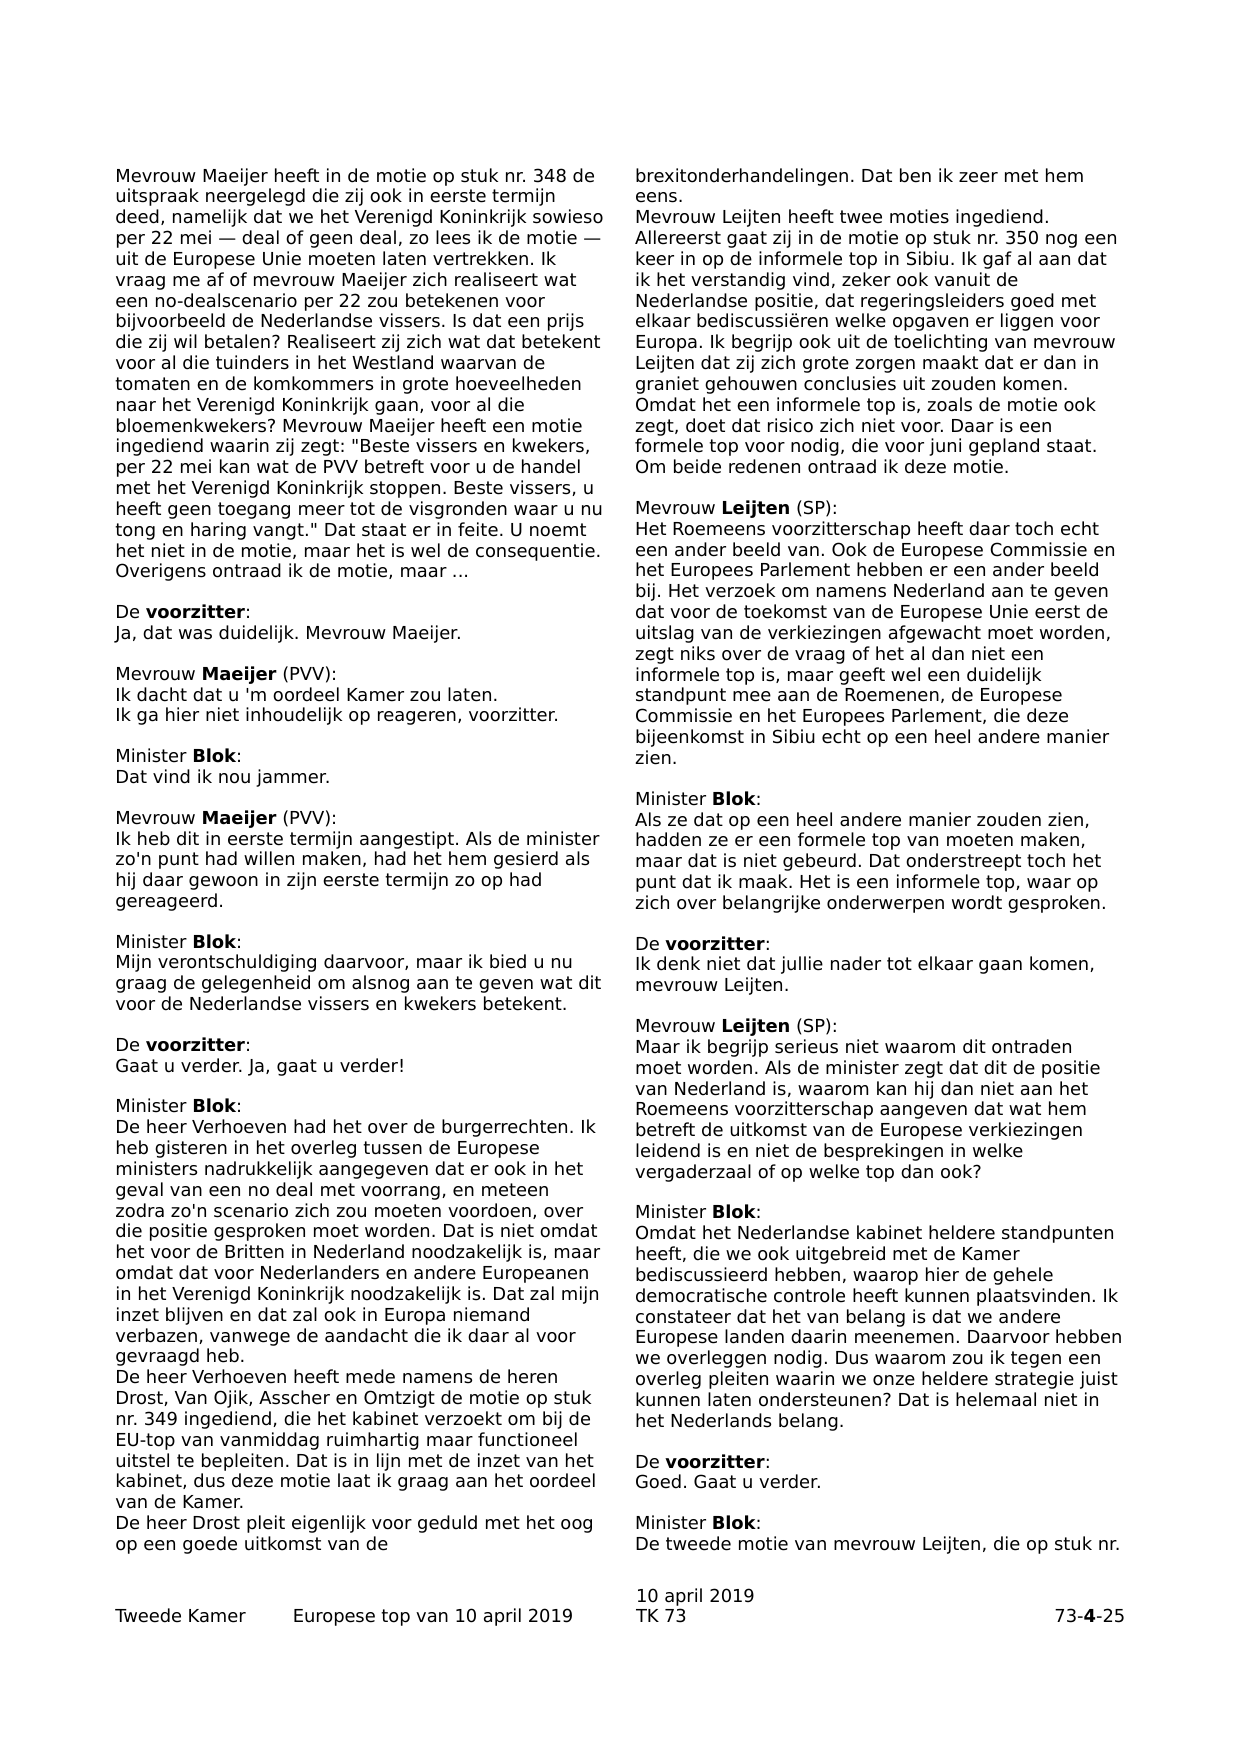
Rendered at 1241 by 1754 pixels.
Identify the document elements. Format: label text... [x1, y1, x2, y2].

text Mevrouw Maeijer heeft in de motie op stuk nr. 348 de uitspraak neergelegd die zij ook in eerste termijn deed, namelijk dat we het Verenigd Koninkrijk sowieso per 22 mei — deal of geen deal, zo lees ik de motie — uit de Europese Unie moeten laten vertrekken. Ik vraag me af of mevrouw Maeijer zich realiseert wat een no-dealscenario per 22 zou betekenen voor bijvoorbeeld de Nederlandse vissers. Is dat een prijs die zij wil betalen? Realiseert zij zich wat dat betekent voor al die tuinders in het Westland waarvan de tomaten en de komkommers in grote hoeveelheden naar het Verenigd Koninkrijk gaan, voor al die bloemenkwekers? Mevrouw Maeijer heeft een motie ingediend waarin zij zegt: "Beste vissers en kwekers, per 22 mei kan wat de PVV betreft voor u de handel met het Verenigd Koninkrijk stoppen. Beste vissers, u heeft geen toegang meer tot de visgronden waar u nu tong en haring vangt." Dat staat er in feite. U noemt het niet in de motie, maar het is wel de consequentie. Overigens ontraad ik de motie, maar ... [115, 165, 605, 582]
text Ik heb dit in eerste termijn aangestipt. Als de minister zo'n punt had willen maken, had het hem gesierd als hij daar gewoon in zijn eerste termijn zo op had gereageerd. [115, 828, 605, 912]
text Minister Blok: [115, 932, 605, 952]
text Als ze dat op een heel andere manier zouden zien, hadden ze er een formele top van moeten maken, maar dat is niet gebeurd. Dat onderstreept toch het punt dat ik maak. Het is een informele top, waar op zich over belangrijke onderwerpen wordt gesproken. [635, 809, 1125, 913]
text Dat vind ik nou jammer. [115, 767, 605, 787]
text Minister Blok: [115, 1096, 605, 1117]
text De heer Verhoeven heeft mede namens de heren Drost, Van Ojik, Asscher en Omtzigt de motie op stuk nr. 349 ingediend, die het kabinet verzoekt om bij de EU-top van vanmiddag ruimhartig maar functioneel uitstel te bepleiten. Dat is in lijn met de inzet van het kabinet, dus deze motie laat ik graag aan het oordeel van de Kamer. [115, 1367, 605, 1513]
text De tweede motie van mevrouw Leijten, die op stuk nr. [635, 1534, 1125, 1554]
text Mevrouw Leijten heeft twee moties ingediend. Allereerst gaat zij in de motie op stuk nr. 350 nog een keer in op de informele top in Sibiu. Ik gaf al aan dat ik het verstandig vind, zeker ook vanuit de Nederlandse positie, dat regeringsleiders goed met elkaar bediscussiëren welke opgaven er liggen voor Europa. Ik begrijp ook uit de toelichting van mevrouw Leijten dat zij zich grote zorgen maakt dat er dan in graniet gehouwen conclusies uit zouden komen. Omdat het een informele top is, zoals de motie ook zegt, doet dat risico zich niet voor. Daar is een formele top voor nodig, die voor juni gepland staat. Om beide redenen ontraad ik deze motie. [635, 207, 1125, 478]
text De voorzitter: [635, 933, 1125, 954]
text Mevrouw Maeijer (PVV): [115, 807, 605, 828]
text Ik ga hier niet inhoudelijk op reageren, voorzitter. [115, 705, 605, 726]
text Omdat het Nederlandse kabinet heldere standpunten heeft, die we ook uitgebreid met de Kamer bediscussieerd hebben, waarop hier de gehele democratische controle heeft kunnen plaatsvinden. Ik constateer dat het van belang is dat we andere Europese landen daarin meenemen. Daarvoor hebben we overleggen nodig. Dus waarom zou ik tegen een overleg pleiten waarin we onze heldere strategie juist kunnen laten ondersteunen? Dat is helemaal niet in het Nederlands belang. [635, 1223, 1125, 1431]
text Ja, dat was duidelijk. Mevrouw Maeijer. [115, 623, 605, 643]
text Mevrouw Maeijer (PVV): [115, 663, 605, 684]
text brexitonderhandelingen. Dat ben ik zeer met hem eens. [635, 165, 1125, 207]
text De voorzitter: [635, 1451, 1125, 1472]
text Minister Blok: [635, 1202, 1125, 1223]
text Maar ik begrijp serieus niet waarom dit ontraden moet worden. Als de minister zegt dat dit de positie van Nederland is, waarom kan hij dan niet aan het Roemeens voorzitterschap aangeven dat wat hem betreft de uitkomst van de Europese verkiezingen leidend is en niet de besprekingen in welke vergaderzaal of op welke top dan ook? [635, 1037, 1125, 1182]
text Mijn verontschuldiging daarvoor, maar ik bied u nu graag de gelegenheid om alsnog aan te geven wat dit voor de Nederlandse vissers en kwekers betekent. [115, 952, 605, 1015]
text Ik denk niet dat jullie nader tot elkaar gaan komen, mevrouw Leijten. [635, 954, 1125, 996]
text De voorzitter: [115, 602, 605, 623]
text Goed. Gaat u verder. [635, 1472, 1125, 1493]
text De voorzitter: [115, 1035, 605, 1056]
text Minister Blok: [635, 788, 1125, 809]
text Het Roemeens voorzitterschap heeft daar toch echt een ander beeld van. Ook de Europese Commissie en het Europees Parlement hebben er een ander beeld bij. Het verzoek om namens Nederland aan te geven dat voor de toekomst van de Europese Unie eerst de uitslag van de verkiezingen afgewacht moet worden, zegt niks over de vraag of het al dan niet een informele top is, maar geeft wel een duidelijk standpunt mee aan de Roemenen, de Europese Commissie en het Europees Parlement, die deze bijeenkomst in Sibiu echt op een heel andere manier zien. [635, 518, 1125, 768]
text De heer Drost pleit eigenlijk voor geduld met het oog op een goede uitkomst van de [115, 1513, 605, 1554]
text Gaat u verder. Ja, gaat u verder! [115, 1056, 605, 1076]
text Minister Blok: [635, 1513, 1125, 1534]
text De heer Verhoeven had het over de burgerrechten. Ik heb gisteren in het overleg tussen de Europese ministers nadrukkelijk aangegeven dat er ook in het geval van een no deal met voorrang, en meteen zodra zo'n scenario zich zou moeten voordoen, over die positie gesproken moet worden. Dat is niet omdat het voor de Britten in Nederland noodzakelijk is, maar omdat dat voor Nederlanders en andere Europeanen in het Verenigd Koninkrijk noodzakelijk is. Dat zal mijn inzet blijven en dat zal ook in Europa niemand verbazen, vanwege de aandacht die ik daar al voor gevraagd heb. [115, 1117, 605, 1367]
text Minister Blok: [115, 746, 605, 767]
text Mevrouw Leijten (SP): [635, 1016, 1125, 1037]
text Mevrouw Leijten (SP): [635, 498, 1125, 518]
text Ik dacht dat u 'm oordeel Kamer zou laten. [115, 684, 605, 705]
